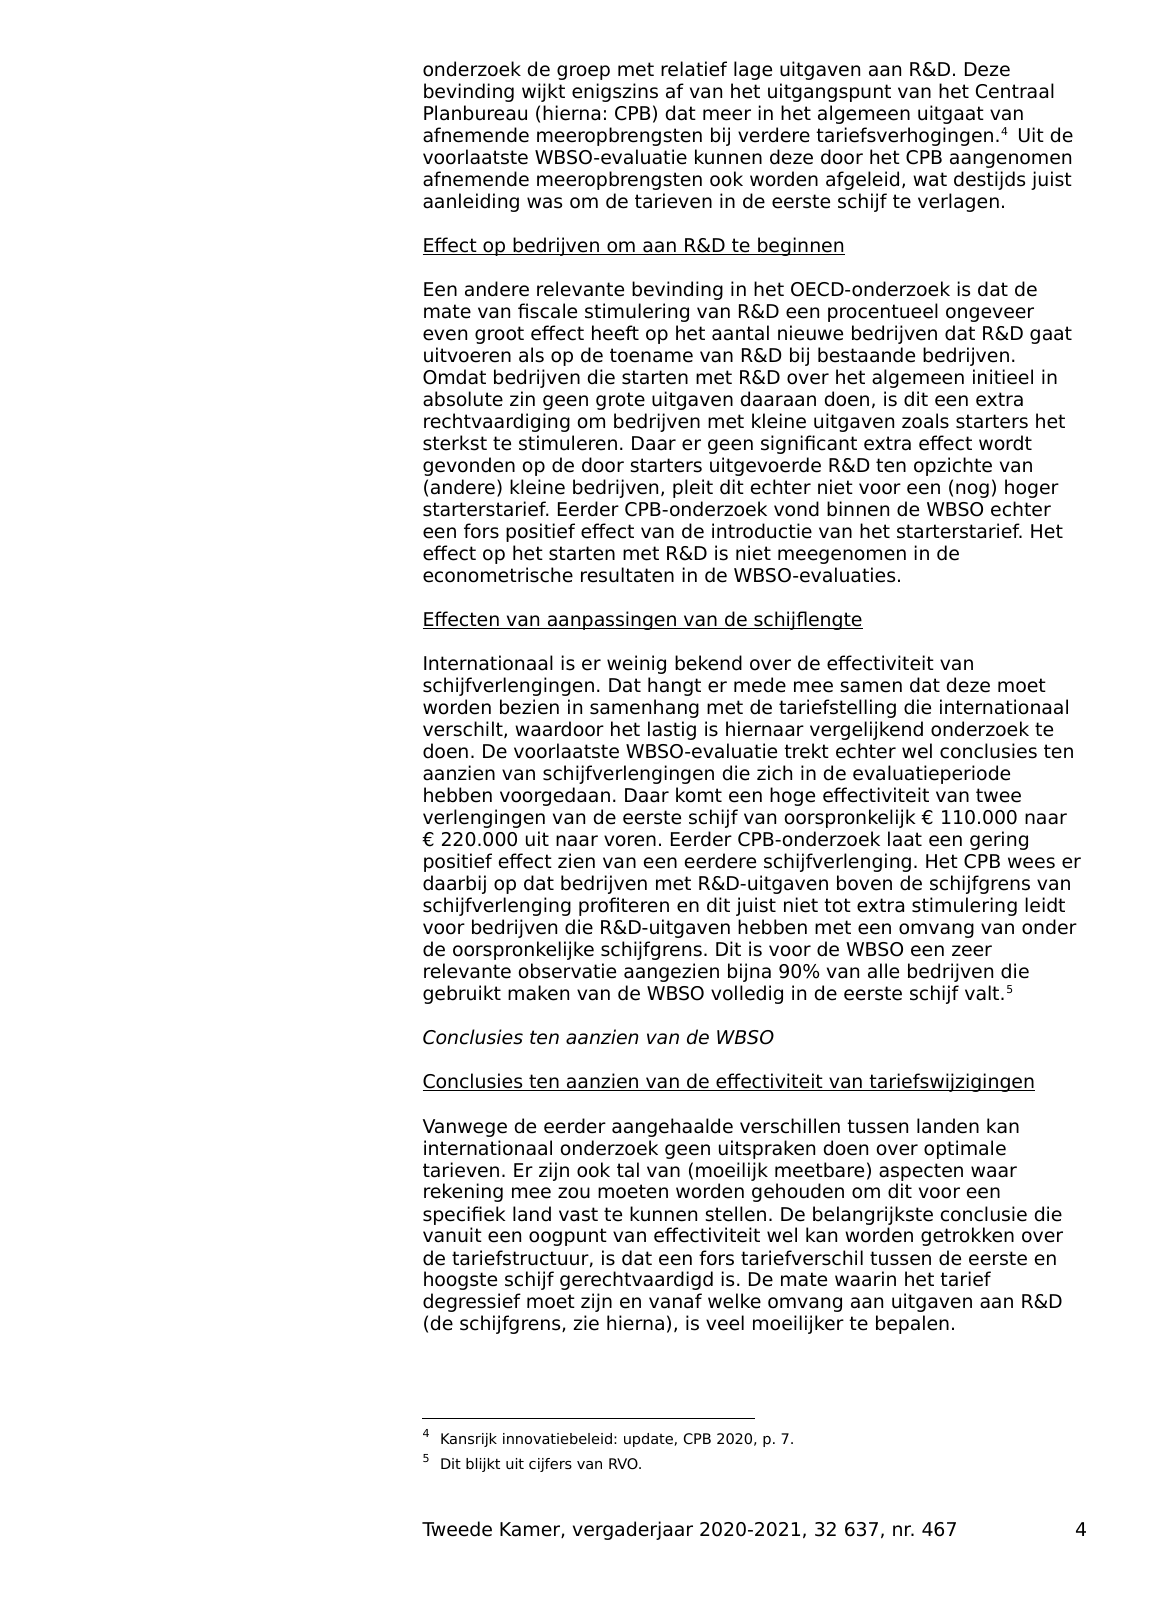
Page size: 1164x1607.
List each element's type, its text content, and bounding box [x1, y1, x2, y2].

text Internationaal is er weinig bekend over de effectiviteit van schijfverlengingen. Dat hangt er mede mee samen dat deze moet worden bezien in samenhang met de tariefstelling die internationaal verschilt, waardoor het lastig is hiernaar vergelijkend onderzoek te doen. De voorlaatste WBSO-evaluatie trekt echter wel conclusies ten aanzien van schijfverlengingen die zich in de evaluatieperiode hebben voorgedaan. Daar komt een hoge effectiviteit van twee verlengingen van de eerste schijf van oorspronkelijk € 110.000 naar € 220.000 uit naar voren. Eerder CPB-onderzoek laat een gering positief effect zien van een eerdere schijfverlenging. Het CPB wees er daarbij op dat bedrijven met R&D-uitgaven boven de schijfgrens van schijfverlenging profiteren en dit juist niet tot extra stimulering leidt voor bedrijven die R&D-uitgaven hebben met een omvang van onder de oorspronkelijke schijfgrens. Dit is voor de WBSO een zeer relevante observatie aangezien bijna 90% van alle bedrijven die gebruikt maken van de WBSO volledig in de eerste schijf valt. [422, 653, 1087, 1005]
text Kansrijk innovatiebeleid: update, CPB 2020, p. 7. [422, 1427, 1087, 1449]
text onderzoek de groep met relatief lage uitgaven aan R&D. Deze bevinding wijkt enigszins af van het uitgangspunt van het Centraal Planbureau (hierna: CPB) dat meer in het algemeen uitgaat van afnemende meeropbrengsten bij verdere tariefsverhogingen. Uit de voorlaatste WBSO-evaluatie kunnen deze door het CPB aangenomen afnemende meeropbrengsten ook worden afgeleid, wat destijds juist aanleiding was om de tarieven in de eerste schijf te verlagen. [422, 59, 1087, 213]
subtitle Effecten van aanpassingen van de schijflengte [422, 609, 1087, 631]
subtitle Conclusies ten aanzien van de effectiviteit van tariefswijzigingen [422, 1071, 1087, 1093]
text Vanwege de eerder aangehaalde verschillen tussen landen kan internationaal onderzoek geen uitspraken doen over optimale tarieven. Er zijn ook tal van (moeilijk meetbare) aspecten waar rekening mee zou moeten worden gehouden om dit voor een specifiek land vast te kunnen stellen. De belangrijkste conclusie die vanuit een oogpunt van effectiviteit wel kan worden getrokken over de tariefstructuur, is dat een fors tariefverschil tussen de eerste en hoogste schijf gerechtvaardigd is. De mate waarin het tarief degressief moet zijn en vanaf welke omvang aan uitgaven aan R&D (de schijfgrens, zie hierna), is veel moeilijker te bepalen. [422, 1116, 1087, 1335]
subtitle Conclusies ten aanzien van de WBSO [422, 1027, 1087, 1049]
text Dit blijkt uit cijfers van RVO. [422, 1452, 1087, 1474]
text Een andere relevante bevinding in het OECD-onderzoek is dat de mate van fiscale stimulering van R&D een procentueel ongeveer even groot effect heeft op het aantal nieuwe bedrijven dat R&D gaat uitvoeren als op de toename van R&D bij bestaande bedrijven. Omdat bedrijven die starten met R&D over het algemeen initieel in absolute zin geen grote uitgaven daaraan doen, is dit een extra rechtvaardiging om bedrijven met kleine uitgaven zoals starters het sterkst te stimuleren. Daar er geen significant extra effect wordt gevonden op de door starters uitgevoerde R&D ten opzichte van (andere) kleine bedrijven, pleit dit echter niet voor een (nog) hoger starterstarief. Eerder CPB-onderzoek vond binnen de WBSO echter een fors positief effect van de introductie van het starterstarief. Het effect op het starten met R&D is niet meegenomen in de econometrische resultaten in de WBSO-evaluaties. [422, 279, 1087, 587]
subtitle Effect op bedrijven om aan R&D te beginnen [422, 235, 1087, 257]
